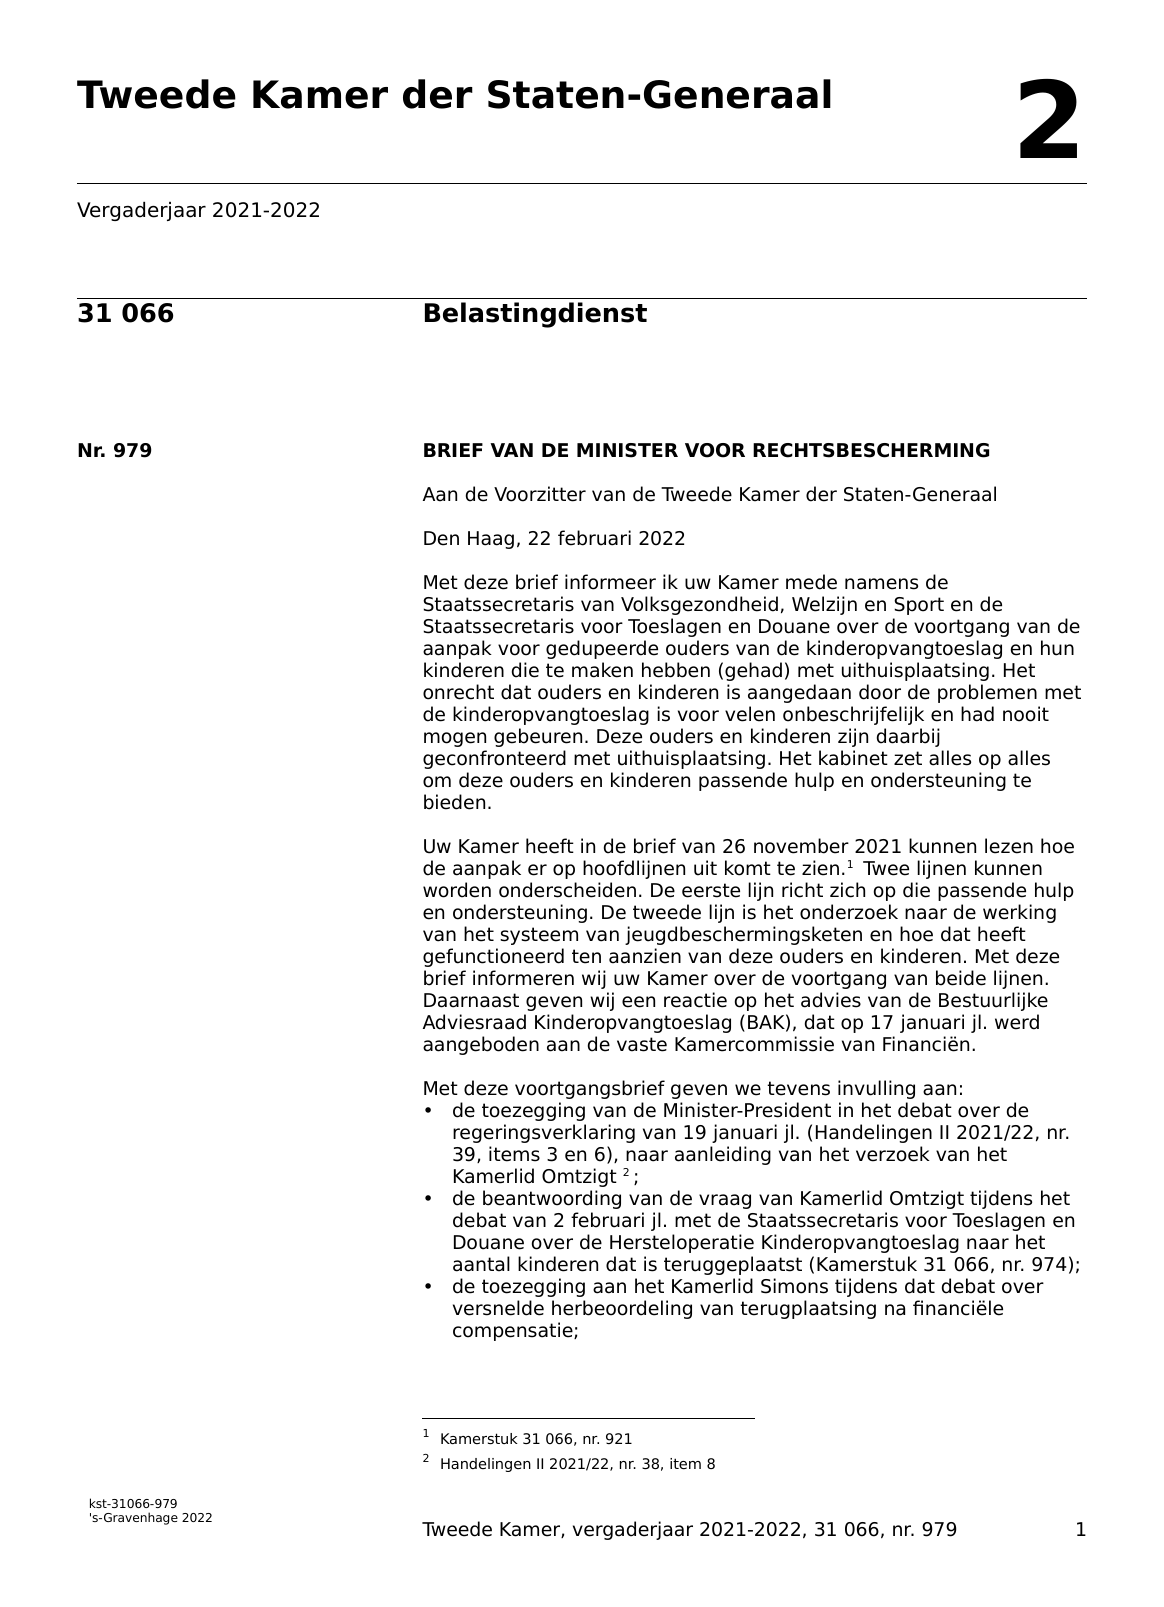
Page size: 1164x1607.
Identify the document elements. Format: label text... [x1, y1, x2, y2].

text Den Haag, 22 februari 2022 [422, 528, 1087, 550]
table_cell Vergaderjaar 2021-2022 [77, 184, 1087, 298]
text kst-31066-979 [88, 1497, 323, 1511]
text Met deze voortgangsbrief geven we tevens invulling aan: [422, 1078, 1087, 1100]
text • de toezegging aan het Kamerlid Simons tijdens dat debat over versnelde herbeoordeling van terugplaatsing na financiële compensatie; [422, 1276, 1087, 1342]
text • de beantwoording van de vraag van Kamerlid Omtzigt tijdens het debat van 2 februari jl. met de Staatssecretaris voor Toeslagen en Douane over de Hersteloperatie Kinderopvangtoeslag naar het aantal kinderen dat is teruggeplaatst (Kamerstuk 31 066, nr. 974); [422, 1188, 1087, 1276]
subtitle Nr. 979 BRIEF VAN DE MINISTER VOOR RECHTSBESCHERMING [77, 440, 1087, 462]
text Uw Kamer heeft in de brief van 26 november 2021 kunnen lezen hoe de aanpak er op hoofdlijnen uit komt te zien. Twee lijnen kunnen worden onderscheiden. De eerste lijn richt zich op die passende hulp en ondersteuning. De tweede lijn is het onderzoek naar de werking van het systeem van jeugdbeschermingsketen en hoe dat heeft gefunctioneerd ten aanzien van deze ouders en kinderen. Met deze brief informeren wij uw Kamer over de voortgang van beide lijnen. Daarnaast geven wij een reactie op het advies van de Bestuurlijke Adviesraad Kinderopvangtoeslag (BAK), dat op 17 januari jl. werd aangeboden aan de vaste Kamercommissie van Financiën. [422, 836, 1087, 1056]
text • de toezegging van de Minister-President in het debat over de regeringsverklaring van 19 januari jl. (Handelingen II 2021/22, nr. 39, items 3 en 6), naar aanleiding van het verzoek van het Kamerlid Omtzigt ; [422, 1100, 1087, 1188]
text 's-Gravenhage 2022 [88, 1511, 323, 1525]
text Aan de Voorzitter van de Tweede Kamer der Staten-Generaal [422, 484, 1087, 506]
text Kamerstuk 31 066, nr. 921 [422, 1427, 1087, 1449]
table_header 2 [886, 59, 1087, 183]
text Met deze brief informeer ik uw Kamer mede namens de Staatssecretaris van Volksgezondheid, Welzijn en Sport en de Staatssecretaris voor Toeslagen en Douane over de voortgang van de aanpak voor gedupeerde ouders van de kinderopvangtoeslag en hun kinderen die te maken hebben (gehad) met uithuisplaatsing. Het onrecht dat ouders en kinderen is aangedaan door de problemen met de kinderopvangtoeslag is voor velen onbeschrijfelijk en had nooit mogen gebeuren. Deze ouders en kinderen zijn daarbij geconfronteerd met uithuisplaatsing. Het kabinet zet alles op alles om deze ouders en kinderen passende hulp en ondersteuning te bieden. [422, 572, 1087, 814]
text Handelingen II 2021/22, nr. 38, item 8 [422, 1452, 1087, 1474]
subtitle 31 066 Belastingdienst [77, 299, 1087, 329]
table_header Tweede Kamer der Staten-Generaal [77, 59, 886, 183]
